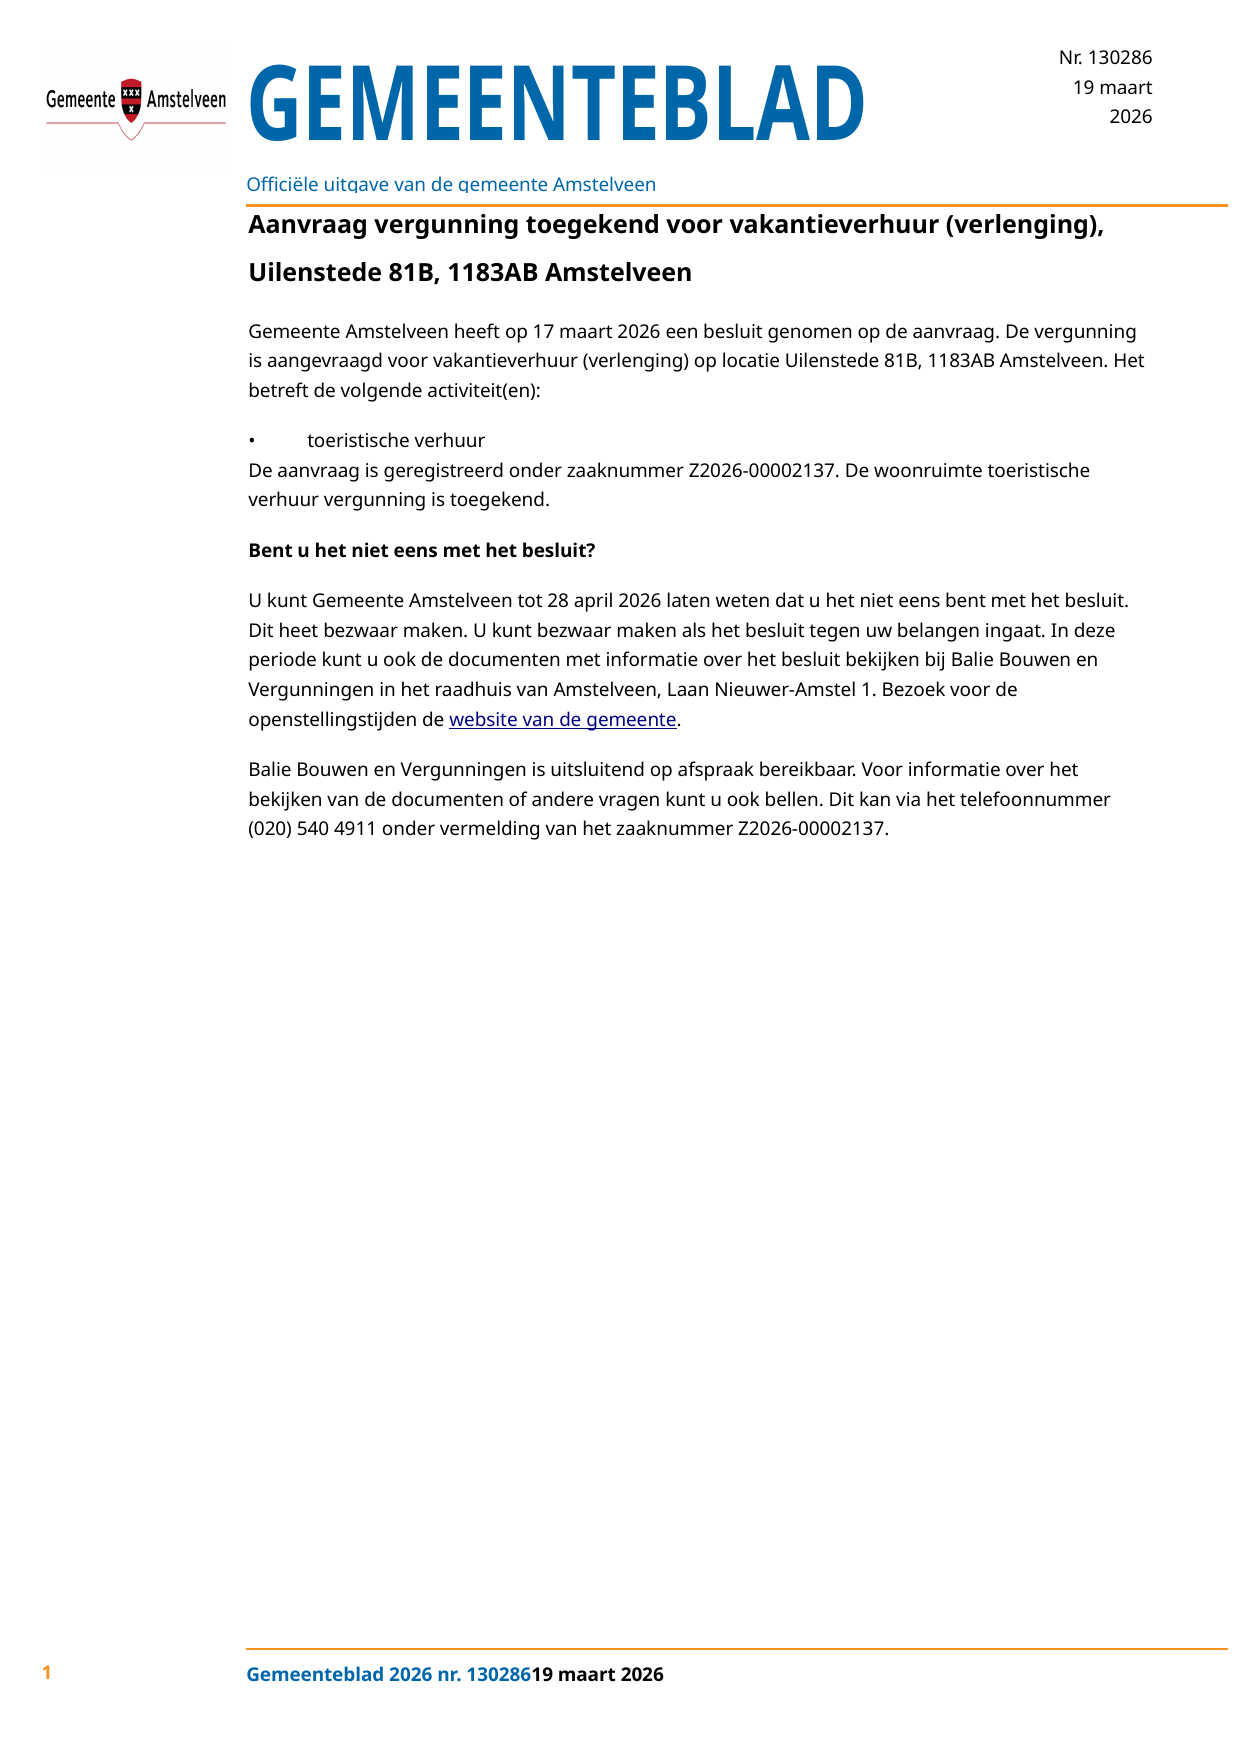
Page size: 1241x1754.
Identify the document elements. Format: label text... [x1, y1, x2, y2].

text Balie Bouwen en Vergunningen is uitsluitend op afspraak bereikbaar. Voor informatie over het bekijken van de documenten of andere vragen kunt u ook bellen. Dit kan via het telefoonnummer (020) 540 4911 onder vermelding van het zaaknummer Z2026-00002137. [248, 756, 1152, 841]
list toeristische verhuur [248, 427, 1152, 453]
text Aanvraag vergunning toegekend voor vakantieverhuur (verlenging), Uilenstede 81B, 1183AB Amstelveen [248, 207, 1152, 288]
text Gemeente Amstelveen heeft op 17 maart 2026 een besluit genomen op de aanvraag. De vergunning is aangevraagd voor vakantieverhuur (verlenging) op locatie Uilenstede 81B, 1183AB Amstelveen. Het betreft de volgende activiteit(en): [248, 318, 1152, 403]
picture [41, 47, 231, 172]
text U kunt Gemeente Amstelveen tot 28 april 2026 laten weten dat u het niet eens bent met het besluit. Dit heet bezwaar maken. U kunt bezwaar maken als het besluit tegen uw belangen ingaat. In deze periode kunt u ook de documenten met informatie over het besluit bekijken bij Balie Bouwen en Vergunningen in het raadhuis van Amstelveen, Laan Nieuwer-Amstel 1. Bezoek voor de openstellingstijden de website van de gemeente. [248, 587, 1152, 732]
text De aanvraag is geregistreerd onder zaaknummer Z2026-00002137. De woonruimte toeristische verhuur vergunning is toegekend. [248, 457, 1152, 512]
text Bent u het niet eens met het besluit? [248, 537, 1152, 563]
